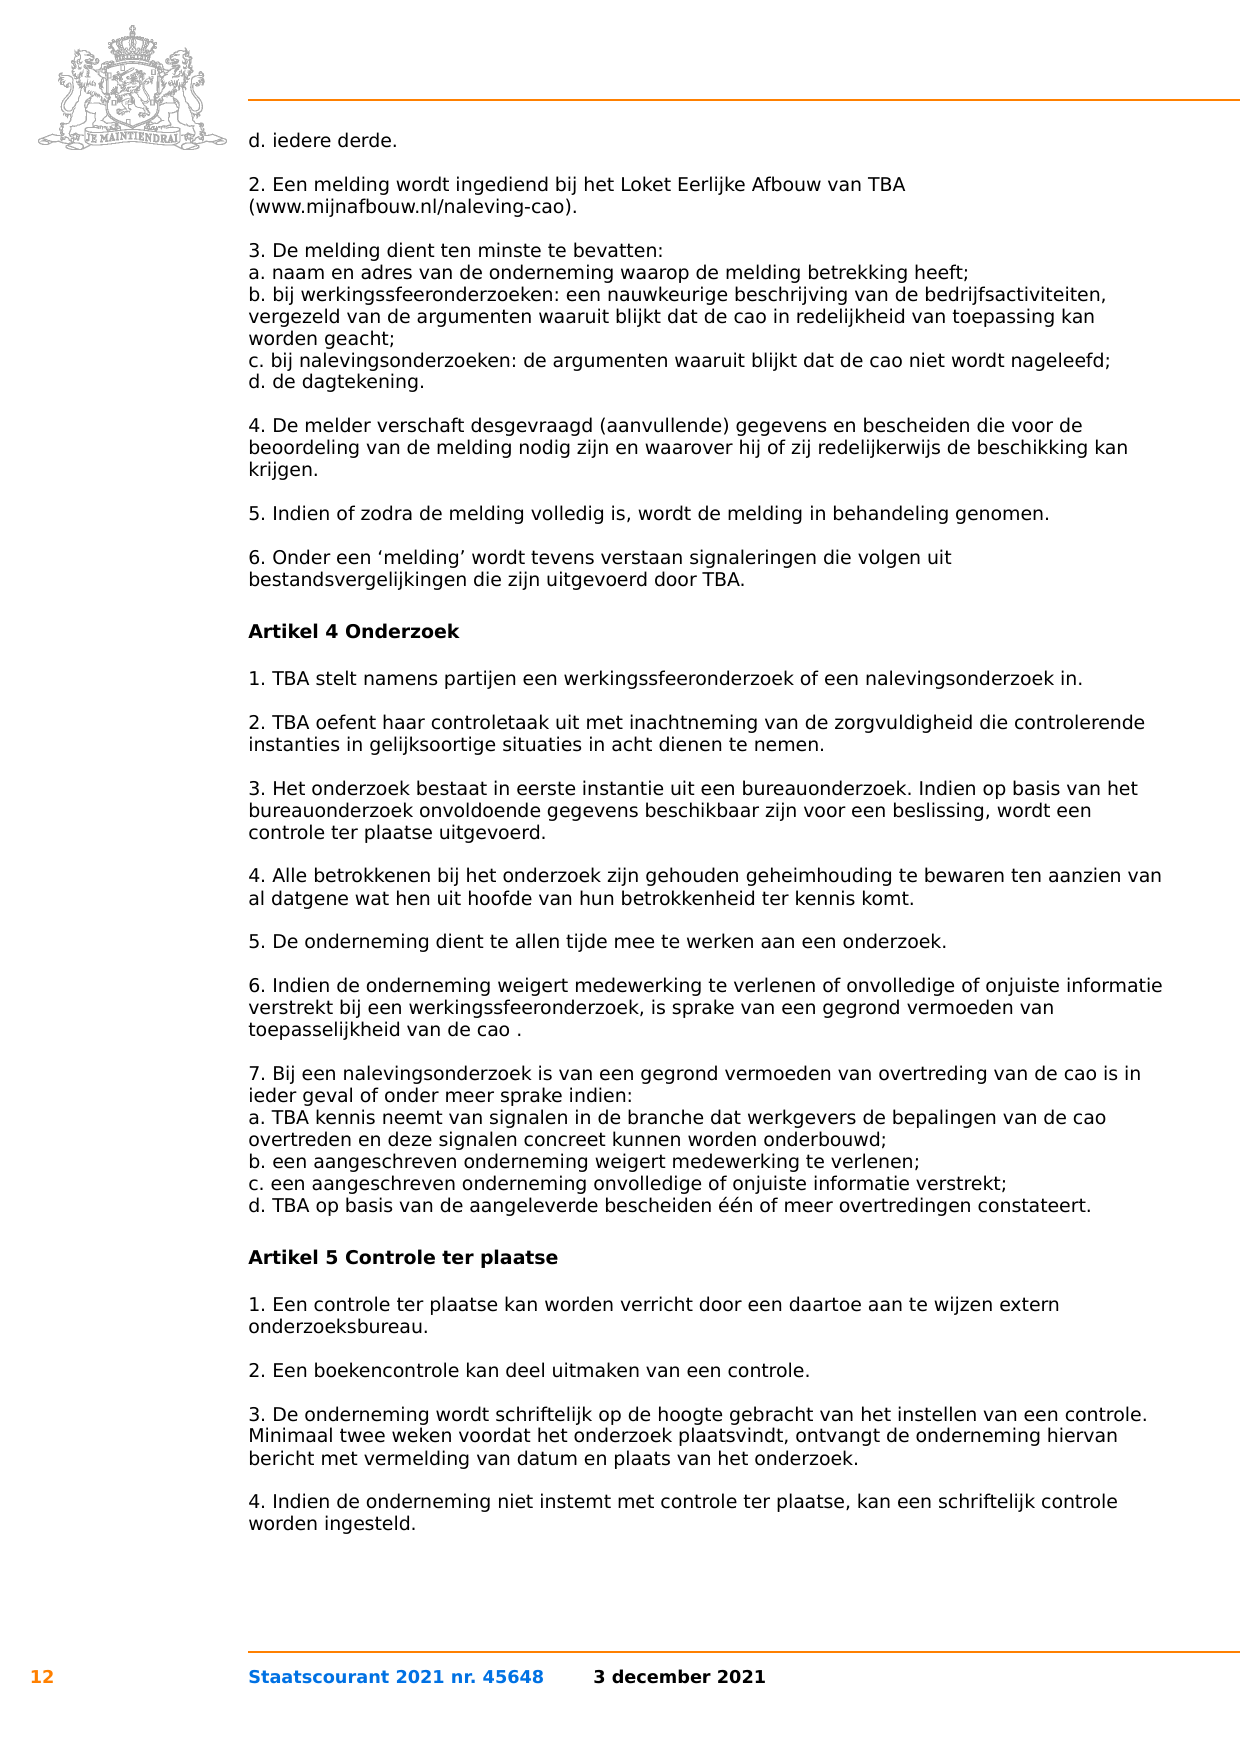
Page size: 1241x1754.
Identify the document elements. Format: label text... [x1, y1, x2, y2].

text d. TBA op basis van de aangeleverde bescheiden één of meer overtredingen constateert. [248, 1195, 1163, 1217]
text a. TBA kennis neemt van signalen in de branche dat werkgevers de bepalingen van de cao overtreden en deze signalen concreet kunnen worden onderbouwd; [248, 1107, 1163, 1151]
text a. naam en adres van de onderneming waarop de melding betrekking heeft; [248, 262, 1163, 283]
text 4. Alle betrokkenen bij het onderzoek zijn gehouden geheimhouding te bewaren ten aanzien van al datgene wat hen uit hoofde van hun betrokkenheid ter kennis komt. [248, 865, 1163, 909]
text 1. Een controle ter plaatse kan worden verricht door een daartoe aan te wijzen extern onderzoeksbureau. [248, 1294, 1163, 1338]
text d. de dagtekening. [248, 371, 1163, 393]
text 1. TBA stelt namens partijen een werkingssfeeronderzoek of een nalevingsonderzoek in. [248, 668, 1163, 690]
text d. iedere derde. [248, 130, 1163, 152]
subtitle Artikel 4 Onderzoek [248, 621, 1163, 643]
text 5. Indien of zodra de melding volledig is, wordt de melding in behandeling genomen. [248, 503, 1163, 525]
text 2. Een boekencontrole kan deel uitmaken van een controle. [248, 1359, 1163, 1382]
text 6. Indien de onderneming weigert medewerking te verlenen of onvolledige of onjuiste informatie verstrekt bij een werkingssfeeronderzoek, is sprake van een gegrond vermoeden van toepasselijkheid van de cao . [248, 975, 1163, 1041]
text c. een aangeschreven onderneming onvolledige of onjuiste informatie verstrekt; [248, 1173, 1163, 1195]
subtitle Artikel 5 Controle ter plaatse [248, 1247, 1163, 1269]
text 2. TBA oefent haar controletaak uit met inachtneming van de zorgvuldigheid die controlerende instanties in gelijksoortige situaties in acht dienen te nemen. [248, 712, 1163, 756]
text 5. De onderneming dient te allen tijde mee te werken aan een onderzoek. [248, 931, 1163, 953]
text 6. Onder een ‘melding’ wordt tevens verstaan signaleringen die volgen uit bestandsvergelijkingen die zijn uitgevoerd door TBA. [248, 547, 1163, 591]
text 2. Een melding wordt ingediend bij het Loket Eerlijke Afbouw van TBA (www.mijnafbouw.nl/naleving-cao). [248, 174, 1163, 218]
text 4. De melder verschaft desgevraagd (aanvullende) gegevens en bescheiden die voor de beoordeling van de melding nodig zijn en waarover hij of zij redelijkerwijs de beschikking kan krijgen. [248, 415, 1163, 481]
text 3. De melding dient ten minste te bevatten: [248, 239, 1163, 262]
text 3. De onderneming wordt schriftelijk op de hoogte gebracht van het instellen van een controle. Minimaal twee weken voordat het onderzoek plaatsvindt, ontvangt de onderneming hiervan bericht met vermelding van datum en plaats van het onderzoek. [248, 1403, 1163, 1469]
text 4. Indien de onderneming niet instemt met controle ter plaatse, kan een schriftelijk controle worden ingesteld. [248, 1491, 1163, 1535]
text b. bij werkingssfeeronderzoeken: een nauwkeurige beschrijving van de bedrijfsactiviteiten, vergezeld van de argumenten waaruit blijkt dat de cao in redelijkheid van toepassing kan worden geacht; [248, 283, 1163, 349]
text b. een aangeschreven onderneming weigert medewerking te verlenen; [248, 1151, 1163, 1173]
text 7. Bij een nalevingsonderzoek is van een gegrond vermoeden van overtreding van de cao is in ieder geval of onder meer sprake indien: [248, 1063, 1163, 1107]
picture [38, 25, 227, 150]
text c. bij nalevingsonderzoeken: de argumenten waaruit blijkt dat de cao niet wordt nageleefd; [248, 349, 1163, 371]
text 3. Het onderzoek bestaat in eerste instantie uit een bureauonderzoek. Indien op basis van het bureauonderzoek onvoldoende gegevens beschikbaar zijn voor een beslissing, wordt een controle ter plaatse uitgevoerd. [248, 778, 1163, 843]
